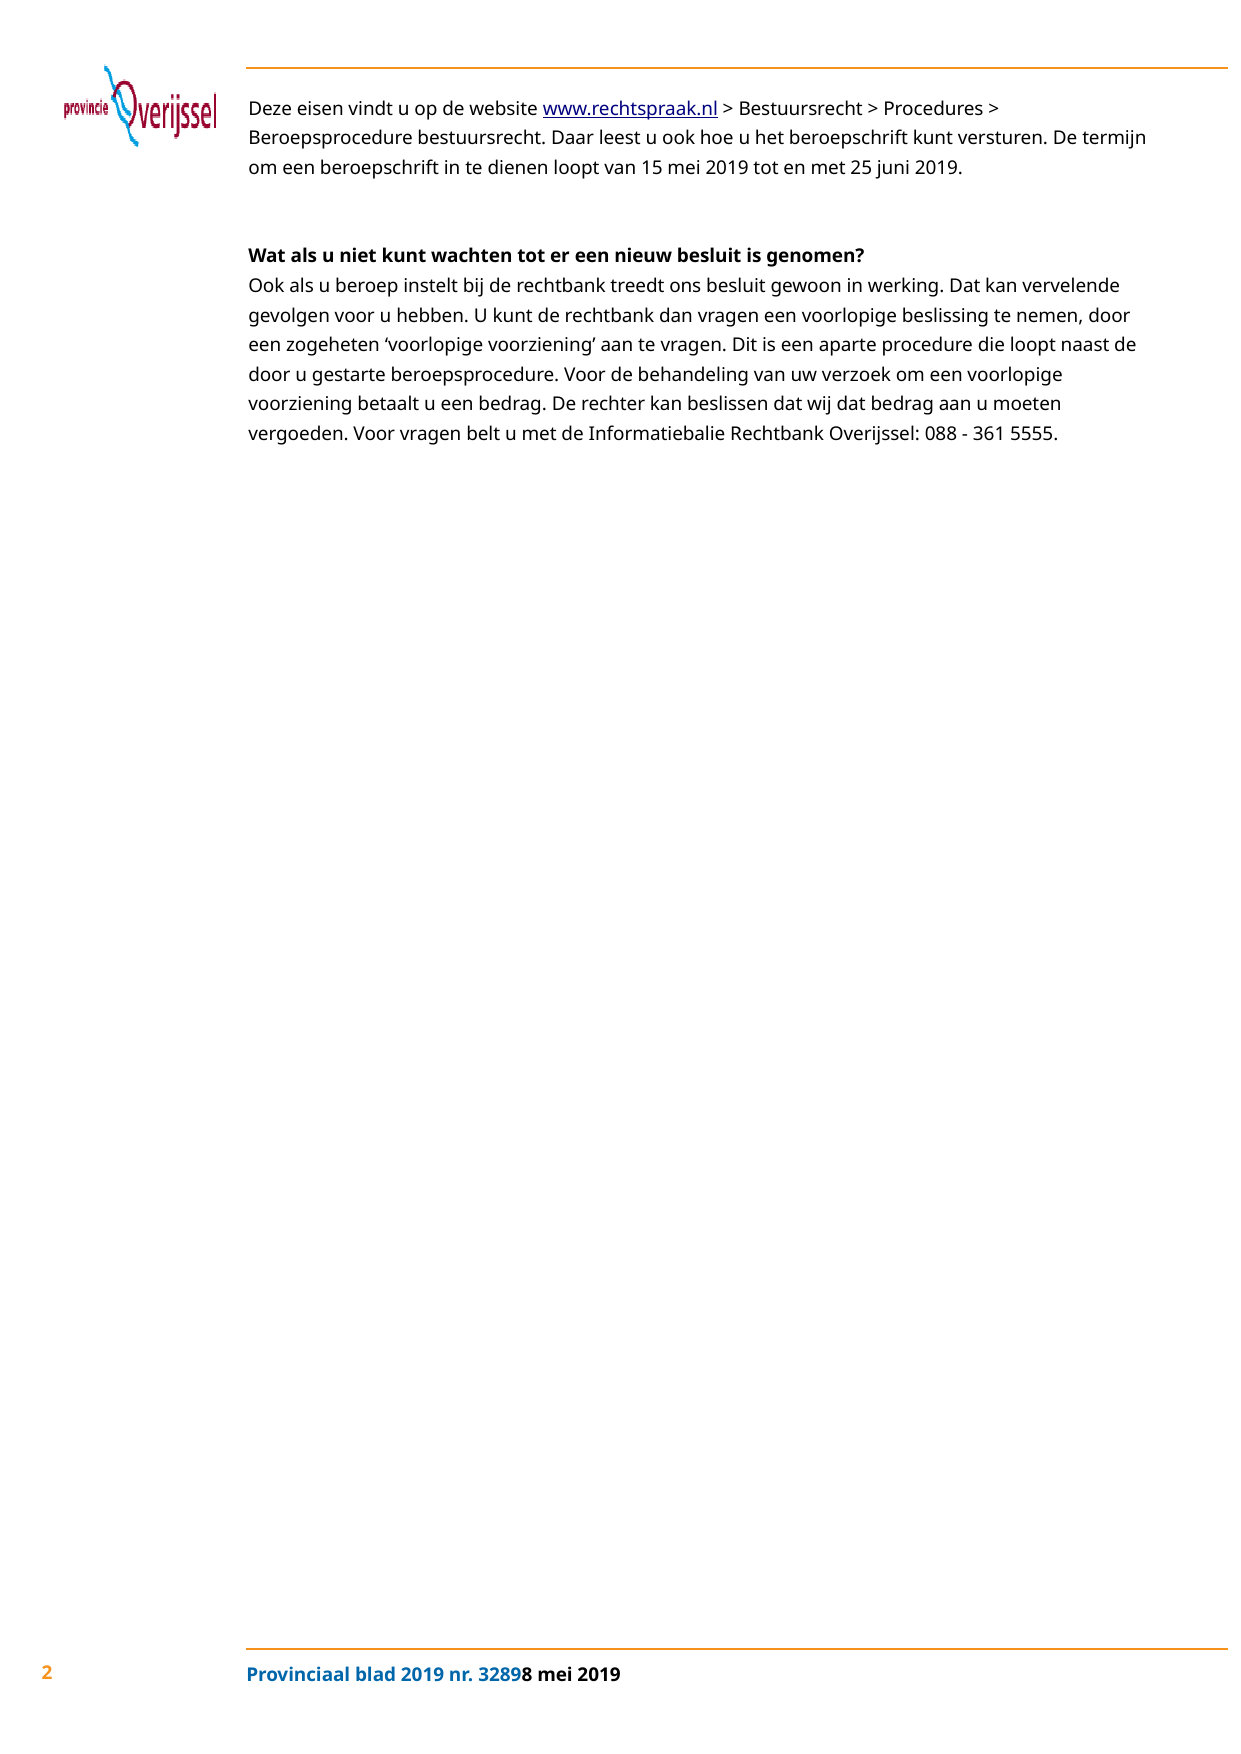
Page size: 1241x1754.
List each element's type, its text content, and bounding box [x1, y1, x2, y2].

text Deze eisen vindt u op de website www.rechtspraak.nl > Bestuursrecht > Procedures > Beroepsprocedure bestuursrecht. Daar leest u ook hoe u het beroepschrift kunt versturen. De termijn om een beroepschrift in te dienen loopt van 15 mei 2019 tot en met 25 juni 2019. [248, 95, 1152, 180]
picture [41, 47, 231, 172]
text Wat als u niet kunt wachten tot er een nieuw besluit is genomen? [248, 243, 1152, 268]
text Ook als u beroep instelt bij de rechtbank treedt ons besluit gewoon in werking. Dat kan vervelende gevolgen voor u hebben. U kunt de rechtbank dan vragen een voorlopige beslissing te nemen, door een zogeheten ‘voorlopige voorziening’ aan te vragen. Dit is een aparte procedure die loopt naast de door u gestarte beroepsprocedure. Voor de behandeling van uw verzoek om een voorlopige voorziening betaalt u een bedrag. De rechter kan beslissen dat wij dat bedrag aan u moeten vergoeden. Voor vragen belt u met de Informatiebalie Rechtbank Overijssel: 088 - 361 5555. [248, 272, 1152, 446]
